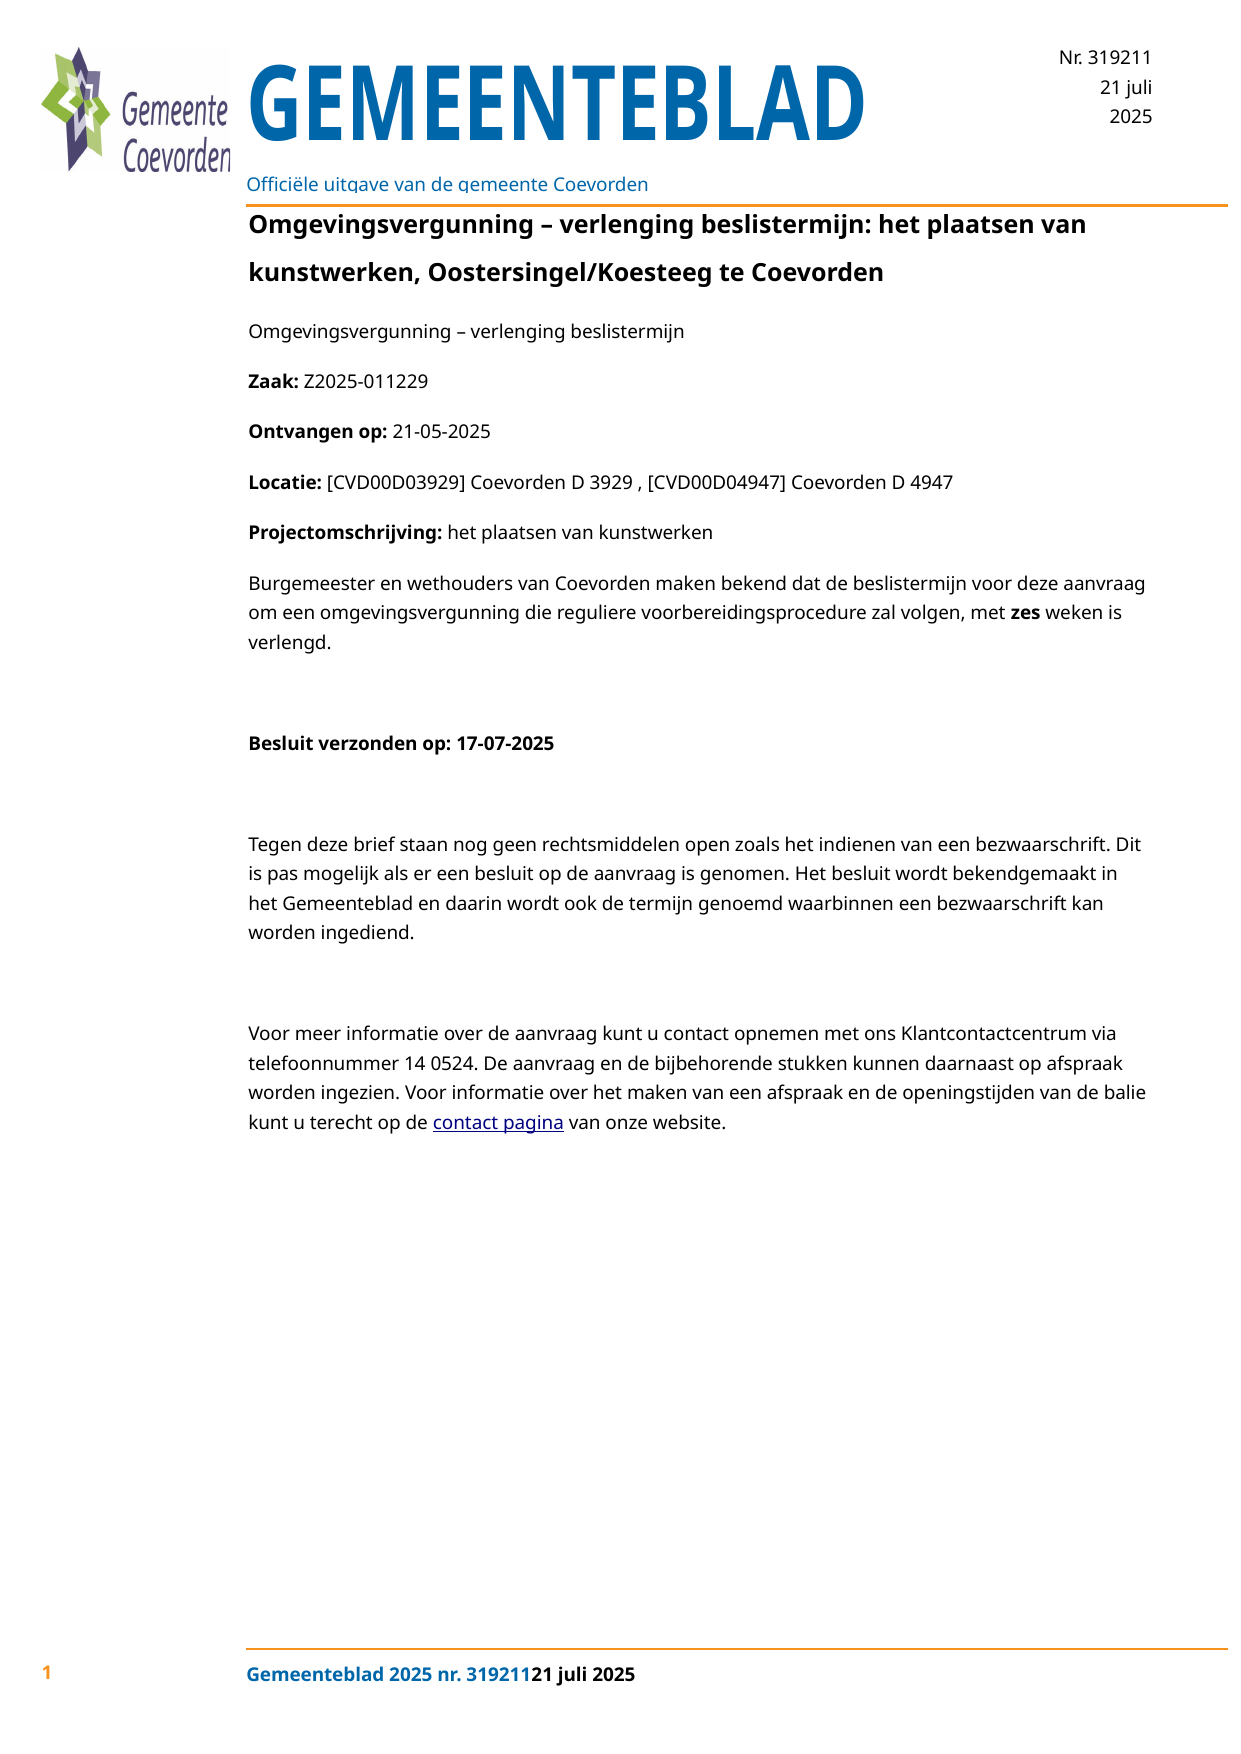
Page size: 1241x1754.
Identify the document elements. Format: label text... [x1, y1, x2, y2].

text Omgevingsvergunning – verlenging beslistermijn [248, 318, 1152, 344]
text Besluit verzonden op: 17-07-2025 [248, 730, 1152, 756]
text Locatie: [CVD00D03929] Coevorden D 3929 , [CVD00D04947] Coevorden D 4947 [248, 469, 1152, 495]
text Omgevingsvergunning – verlenging beslistermijn: het plaatsen van kunstwerken, Oostersingel/Koesteeg te Coevorden [248, 207, 1152, 288]
text Tegen deze brief staan nog geen rechtsmiddelen open zoals het indienen van een bezwaarschrift. Dit is pas mogelijk als er een besluit op de aanvraag is genomen. Het besluit wordt bekendgemaakt in het Gemeenteblad en daarin wordt ook de termijn genoemd waarbinnen een bezwaarschrift kan worden ingediend. [248, 831, 1152, 945]
text Ontvangen op: 21-05-2025 [248, 419, 1152, 444]
text Zaak: Z2025-011229 [248, 368, 1152, 394]
text Projectomschrijving: het plaatsen van kunstwerken [248, 519, 1152, 545]
text Burgemeester en wethouders van Coevorden maken bekend dat de beslistermijn voor deze aanvraag om een omgevingsvergunning die reguliere voorbereidingsprocedure zal volgen, met zes weken is verlengd. [248, 570, 1152, 655]
text Voor meer informatie over de aanvraag kunt u contact opnemen met ons Klantcontactcentrum via telefoonnummer 14 0524. De aanvraag en de bijbehorende stukken kunnen daarnaast op afspraak worden ingezien. Voor informatie over het maken van een afspraak en de openingstijden van de balie kunt u terecht op de contact pagina van onze website. [248, 1020, 1152, 1135]
picture [41, 47, 231, 172]
